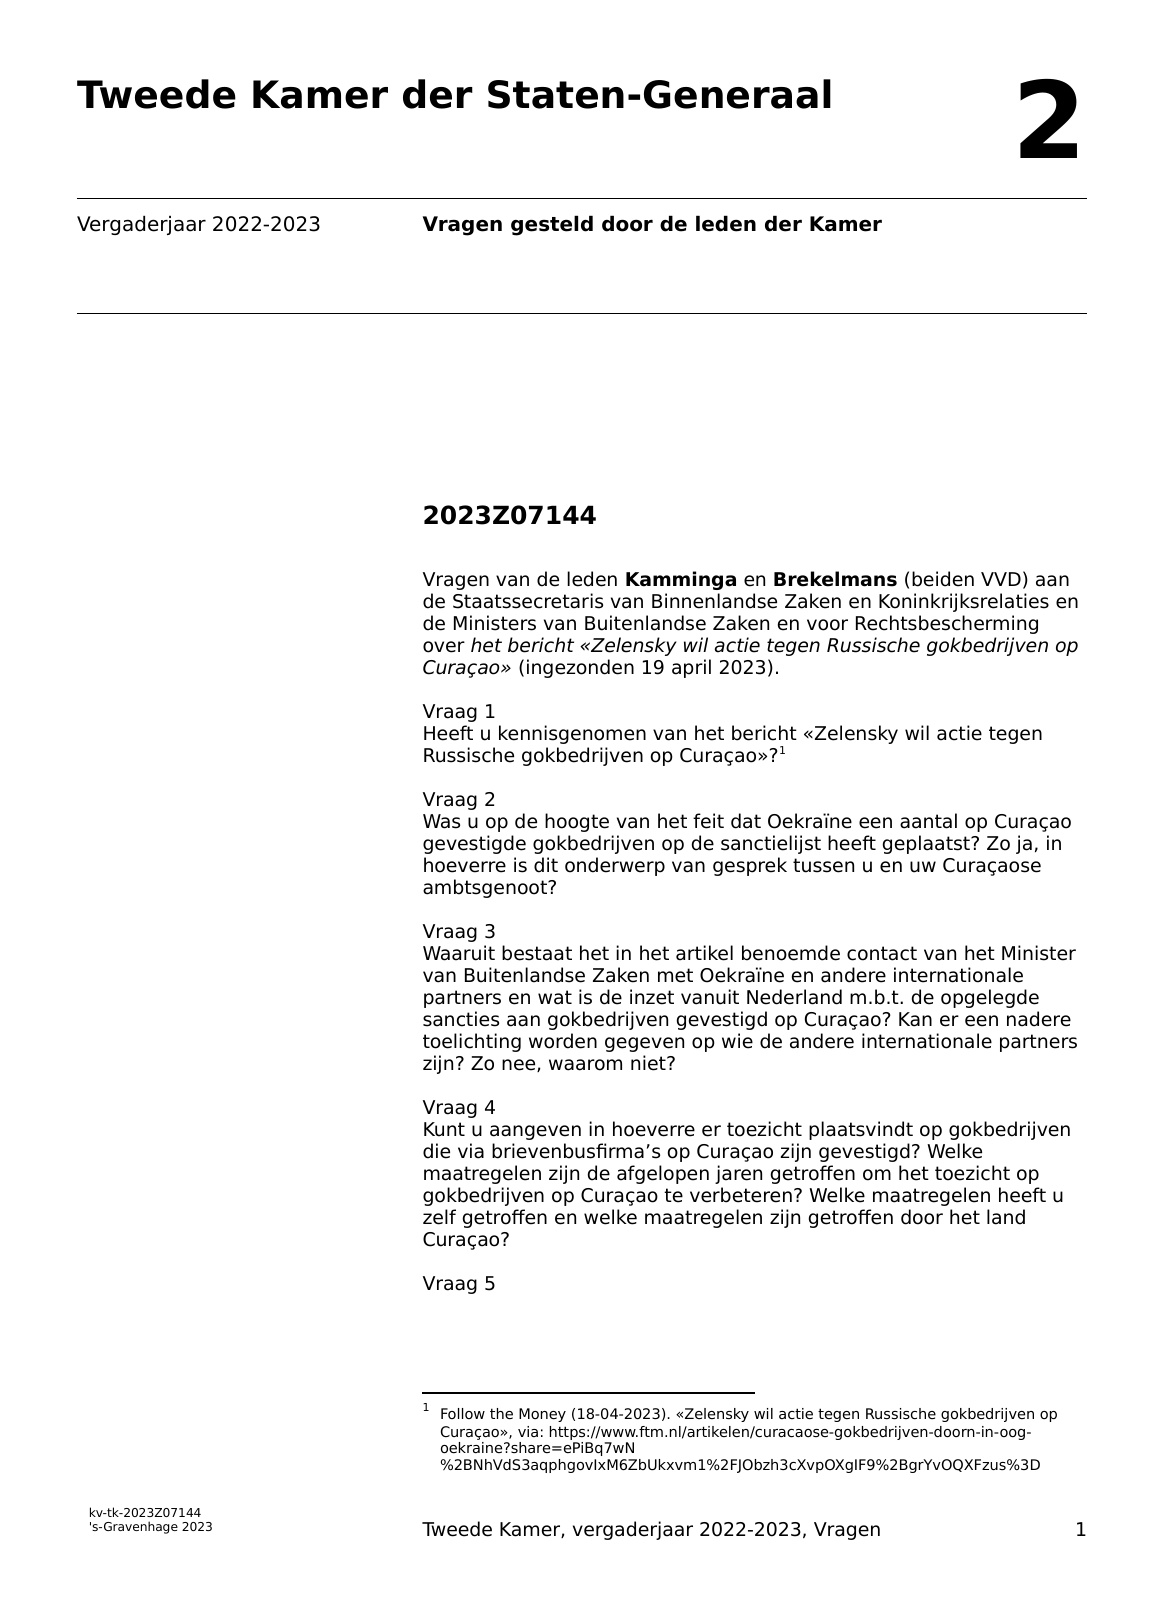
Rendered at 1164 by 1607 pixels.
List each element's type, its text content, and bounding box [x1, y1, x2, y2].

text Waaruit bestaat het in het artikel benoemde contact van het Minister van Buitenlandse Zaken met Oekraïne en andere internationale partners en wat is de inzet vanuit Nederland m.b.t. de opgelegde sancties aan gokbedrijven gevestigd op Curaçao? Kan er een nadere toelichting worden gegeven op wie de andere internationale partners zijn? Zo nee, waarom niet? [422, 943, 1087, 1075]
text 's-Gravenhage 2023 [88, 1520, 323, 1534]
text Was u op de hoogte van het feit dat Oekraïne een aantal op Curaçao gevestigde gokbedrijven op de sanctielijst heeft geplaatst? Zo ja, in hoeverre is dit onderwerp van gesprek tussen u en uw Curaçaose ambtsgenoot? [422, 811, 1087, 899]
table_cell Vragen gesteld door de leden der Kamer [422, 199, 1087, 313]
text Vraag 5 [422, 1273, 1087, 1295]
text Heeft u kennisgenomen van het bericht «Zelensky wil actie tegen Russische gokbedrijven op Curaçao»? [422, 723, 1087, 767]
table_header Tweede Kamer der Staten-Generaal [77, 59, 886, 198]
text Vraag 1 [422, 701, 1087, 723]
text Vragen van de leden Kamminga en Brekelmans (beiden VVD) aan de Staatssecretaris van Binnenlandse Zaken en Koninkrijksrelaties en de Ministers van Buitenlandse Zaken en voor Rechtsbescherming over het bericht «Zelensky wil actie tegen Russische gokbedrijven op Curaçao» (ingezonden 19 april 2023). [422, 569, 1087, 679]
text 2023Z07144 [422, 501, 1087, 531]
text Kunt u aangeven in hoeverre er toezicht plaatsvindt op gokbedrijven die via brievenbusfirma’s op Curaçao zijn gevestigd? Welke maatregelen zijn de afgelopen jaren getroffen om het toezicht op gokbedrijven op Curaçao te verbeteren? Welke maatregelen heeft u zelf getroffen en welke maatregelen zijn getroffen door het land Curaçao? [422, 1119, 1087, 1251]
text kv-tk-2023Z07144 [88, 1506, 323, 1520]
table_header 2 [886, 59, 1087, 198]
text Vraag 4 [422, 1097, 1087, 1119]
text Vraag 2 [422, 789, 1087, 811]
text Follow the Money (18-04-2023). «Zelensky wil actie tegen Russische gokbedrijven op Curaçao», via: https://www.ftm.nl/artikelen/curacaose-gokbedrijven-doorn-in-oog-oekraine?share=ePiBq7wN%2BNhVdS3aqphgovIxM6ZbUkxvm1%2FJObzh3cXvpOXgIF9%2BgrYvOQXFzus%3D [422, 1402, 1087, 1474]
table_cell Vergaderjaar 2022-2023 [77, 199, 422, 313]
text Vraag 3 [422, 921, 1087, 943]
